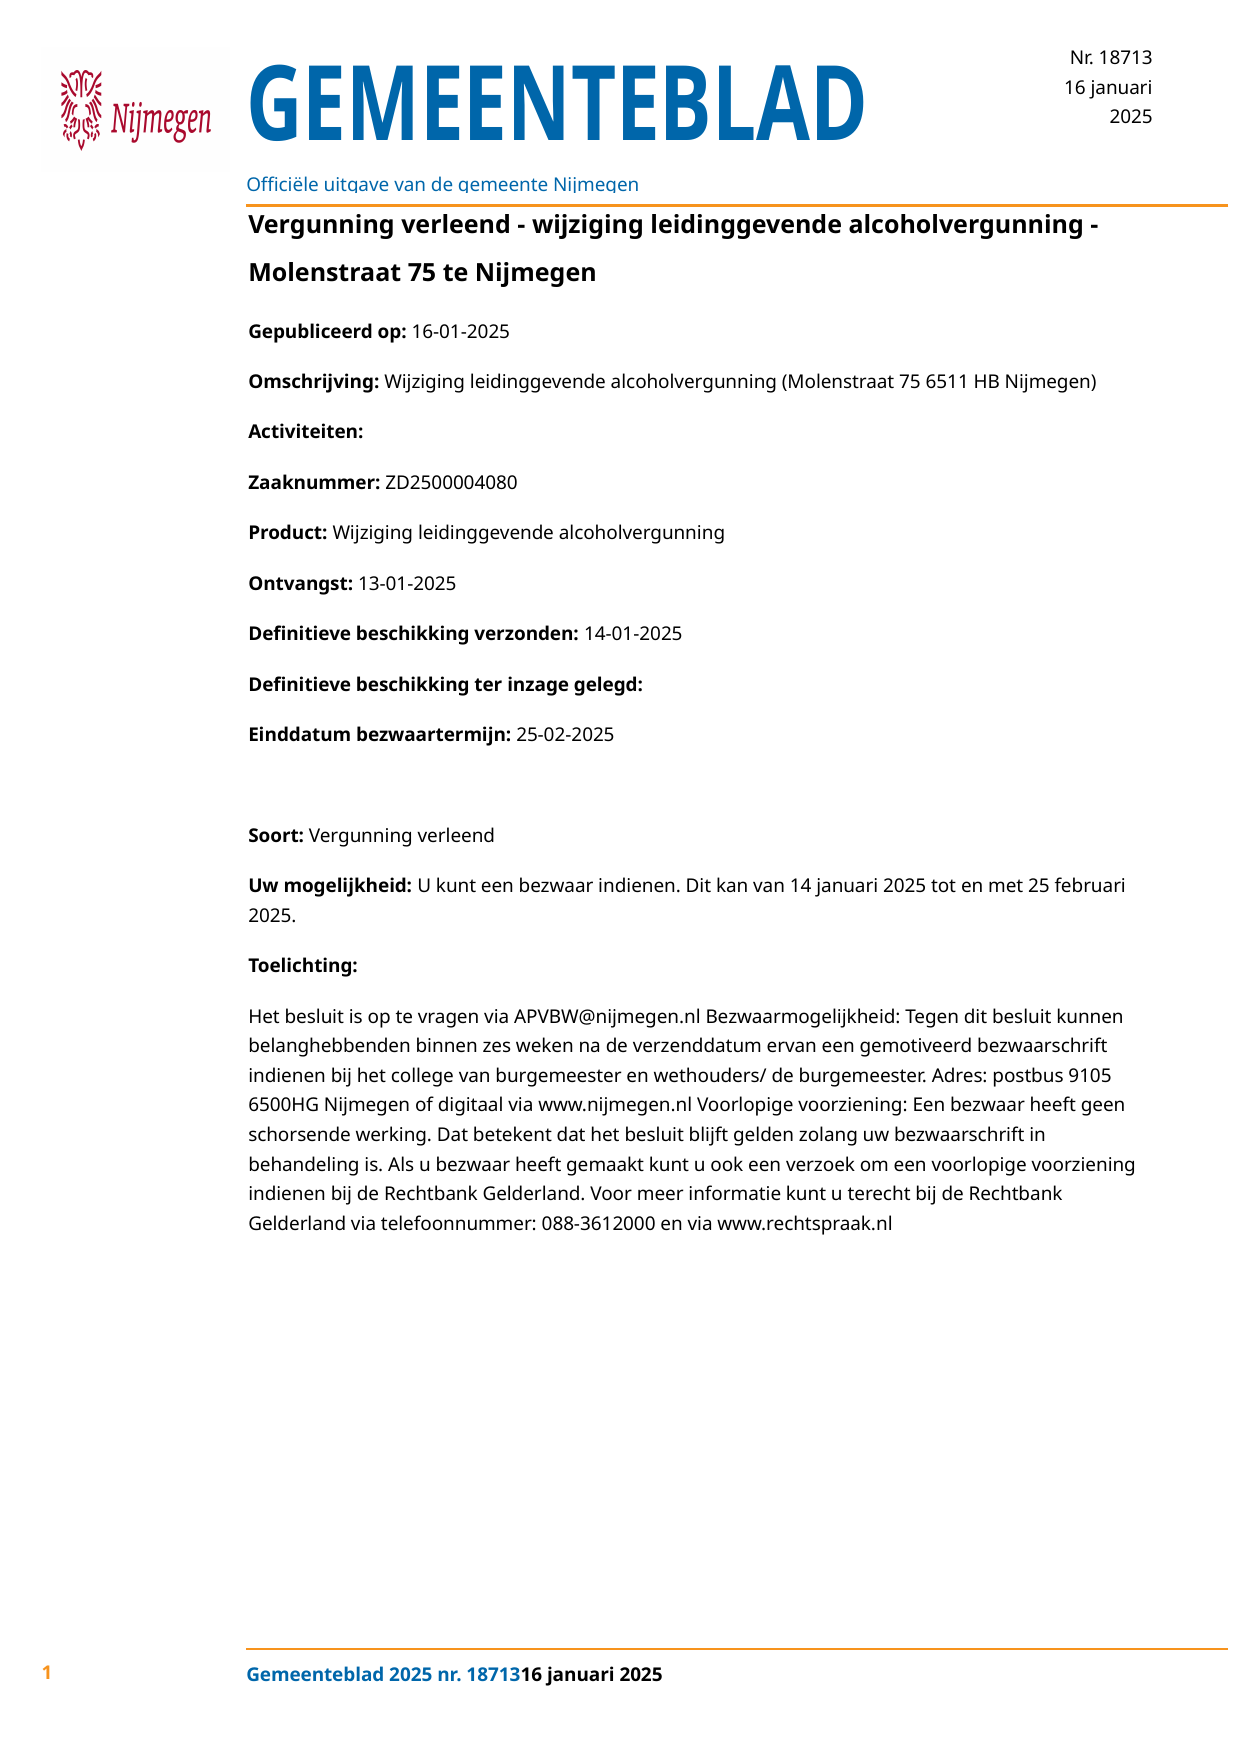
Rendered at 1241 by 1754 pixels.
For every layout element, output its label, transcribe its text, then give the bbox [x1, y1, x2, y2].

text Ontvangst: 13-01-2025 [248, 570, 1152, 596]
text Einddatum bezwaartermijn: 25-02-2025 [248, 721, 1152, 747]
text Vergunning verleend - wijziging leidinggevende alcoholvergunning - Molenstraat 75 te Nijmegen [248, 207, 1152, 288]
text Toelichting: [248, 952, 1152, 978]
text Product: Wijziging leidinggevende alcoholvergunning [248, 519, 1152, 545]
text Definitieve beschikking ter inzage gelegd: [248, 671, 1152, 697]
text Het besluit is op te vragen via APVBW@nijmegen.nl Bezwaarmogelijkheid: Tegen dit besluit kunnen belanghebbenden binnen zes weken na de verzenddatum ervan een gemotiveerd bezwaarschrift indienen bij het college van burgemeester en wethouders/ de burgemeester. Adres: postbus 9105 6500HG Nijmegen of digitaal via www.nijmegen.nl Voorlopige voorziening: Een bezwaar heeft geen schorsende werking. Dat betekent dat het besluit blijft gelden zolang uw bezwaarschrift in behandeling is. Als u bezwaar heeft gemaakt kunt u ook een verzoek om een voorlopige voorziening indienen bij de Rechtbank Gelderland. Voor meer informatie kunt u terecht bij de Rechtbank Gelderland via telefoonnummer: 088-3612000 en via www.rechtspraak.nl [248, 1003, 1152, 1236]
picture [41, 47, 231, 172]
text Soort: Vergunning verleend [248, 822, 1152, 848]
text Zaaknummer: ZD2500004080 [248, 469, 1152, 495]
text Definitieve beschikking verzonden: 14-01-2025 [248, 620, 1152, 646]
text Omschrijving: Wijziging leidinggevende alcoholvergunning (Molenstraat 75 6511 HB Nijmegen) [248, 368, 1152, 394]
text Activiteiten: [248, 419, 1152, 444]
text Gepubliceerd op: 16-01-2025 [248, 318, 1152, 344]
text Uw mogelijkheid: U kunt een bezwaar indienen. Dit kan van 14 januari 2025 tot en met 25 februari 2025. [248, 872, 1152, 928]
